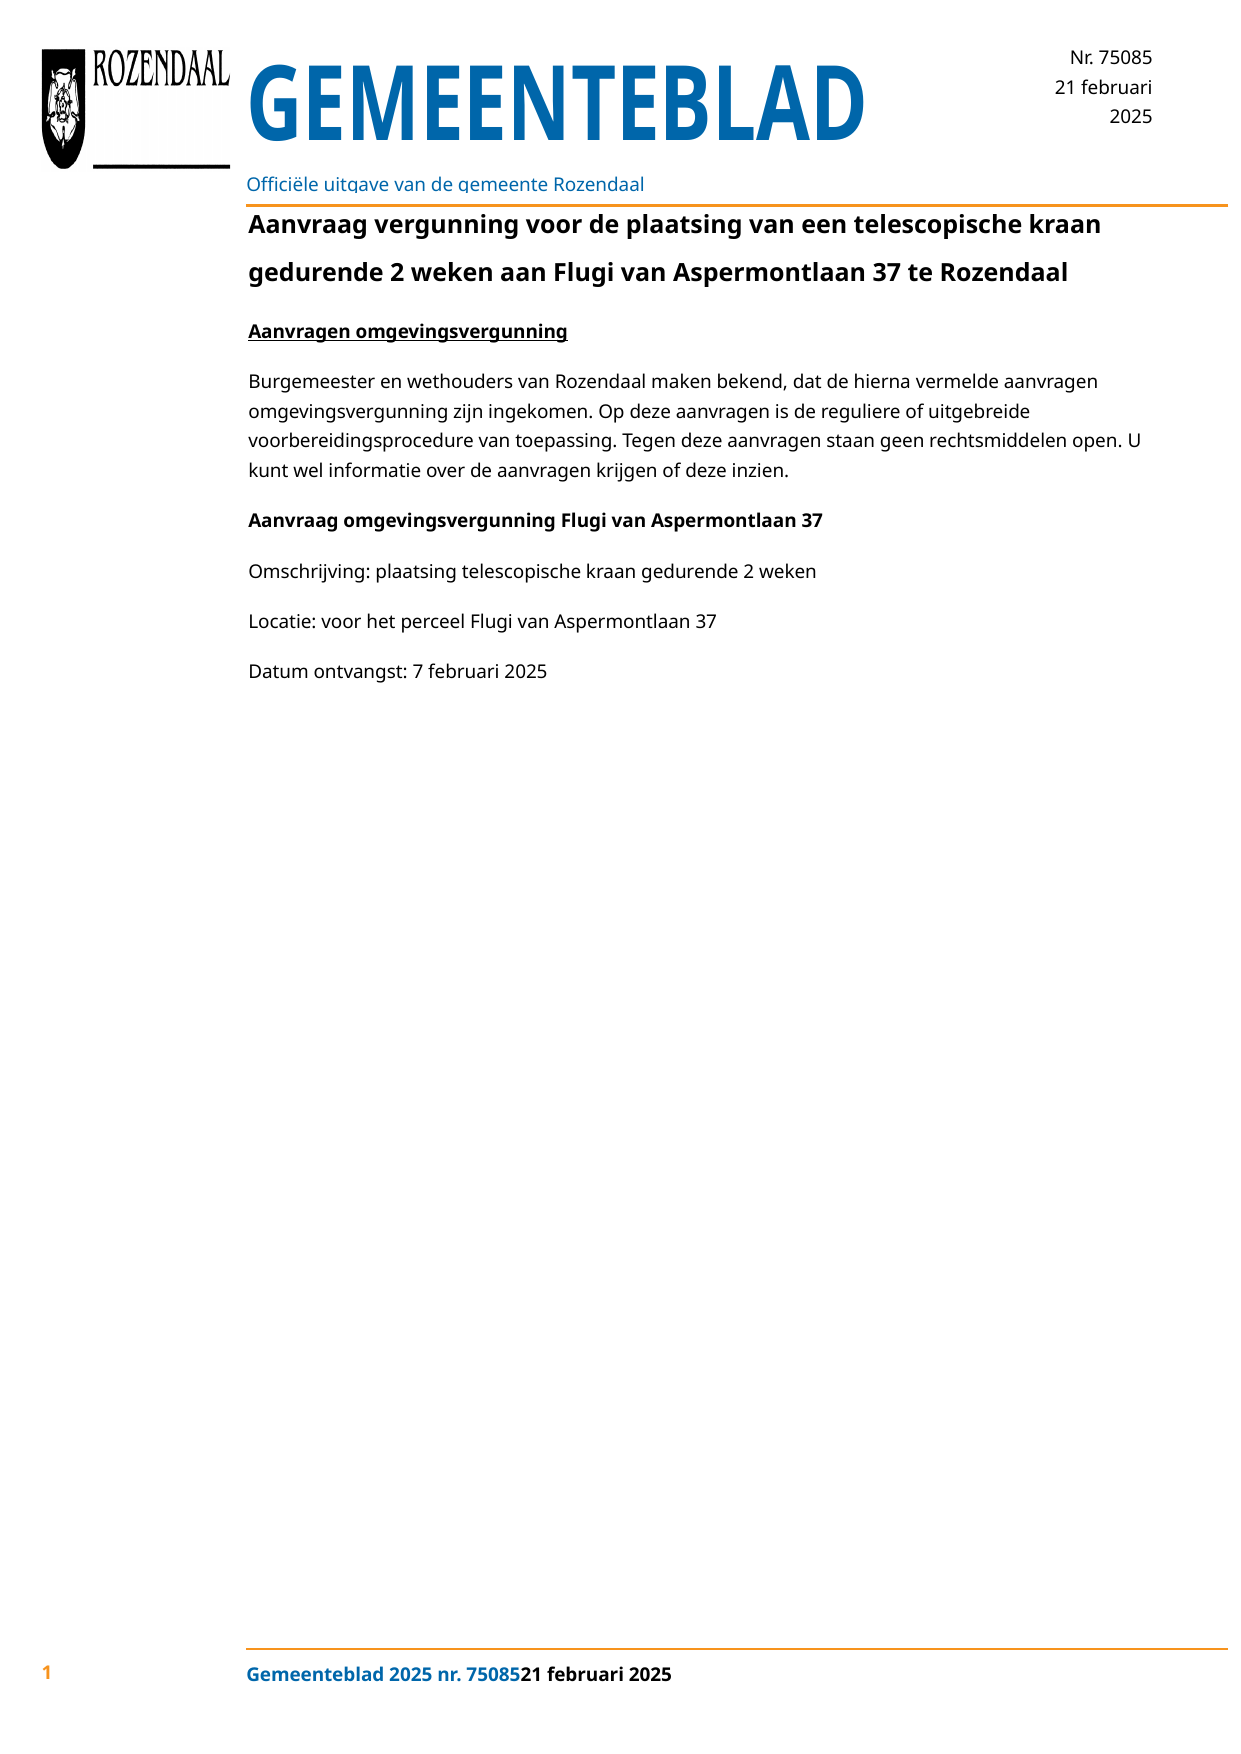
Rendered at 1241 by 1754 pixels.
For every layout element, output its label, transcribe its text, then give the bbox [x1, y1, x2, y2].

text Burgemeester en wethouders van Rozendaal maken bekend, dat de hierna vermelde aanvragen omgevingsvergunning zijn ingekomen. Op deze aanvragen is de reguliere of uitgebreide voorbereidingsprocedure van toepassing. Tegen deze aanvragen staan geen rechtsmiddelen open. U kunt wel informatie over de aanvragen krijgen of deze inzien. [248, 368, 1152, 483]
text Aanvraag omgevingsvergunning Flugi van Aspermontlaan 37 [248, 507, 1152, 533]
text Locatie: voor het perceel Flugi van Aspermontlaan 37 [248, 608, 1152, 634]
text Datum ontvangst: 7 februari 2025 [248, 659, 1152, 684]
text Aanvraag vergunning voor de plaatsing van een telescopische kraan gedurende 2 weken aan Flugi van Aspermontlaan 37 te Rozendaal [248, 207, 1152, 288]
picture [41, 47, 231, 172]
text Omschrijving: plaatsing telescopische kraan gedurende 2 weken [248, 558, 1152, 584]
text Aanvragen omgevingsvergunning [248, 318, 1152, 344]
